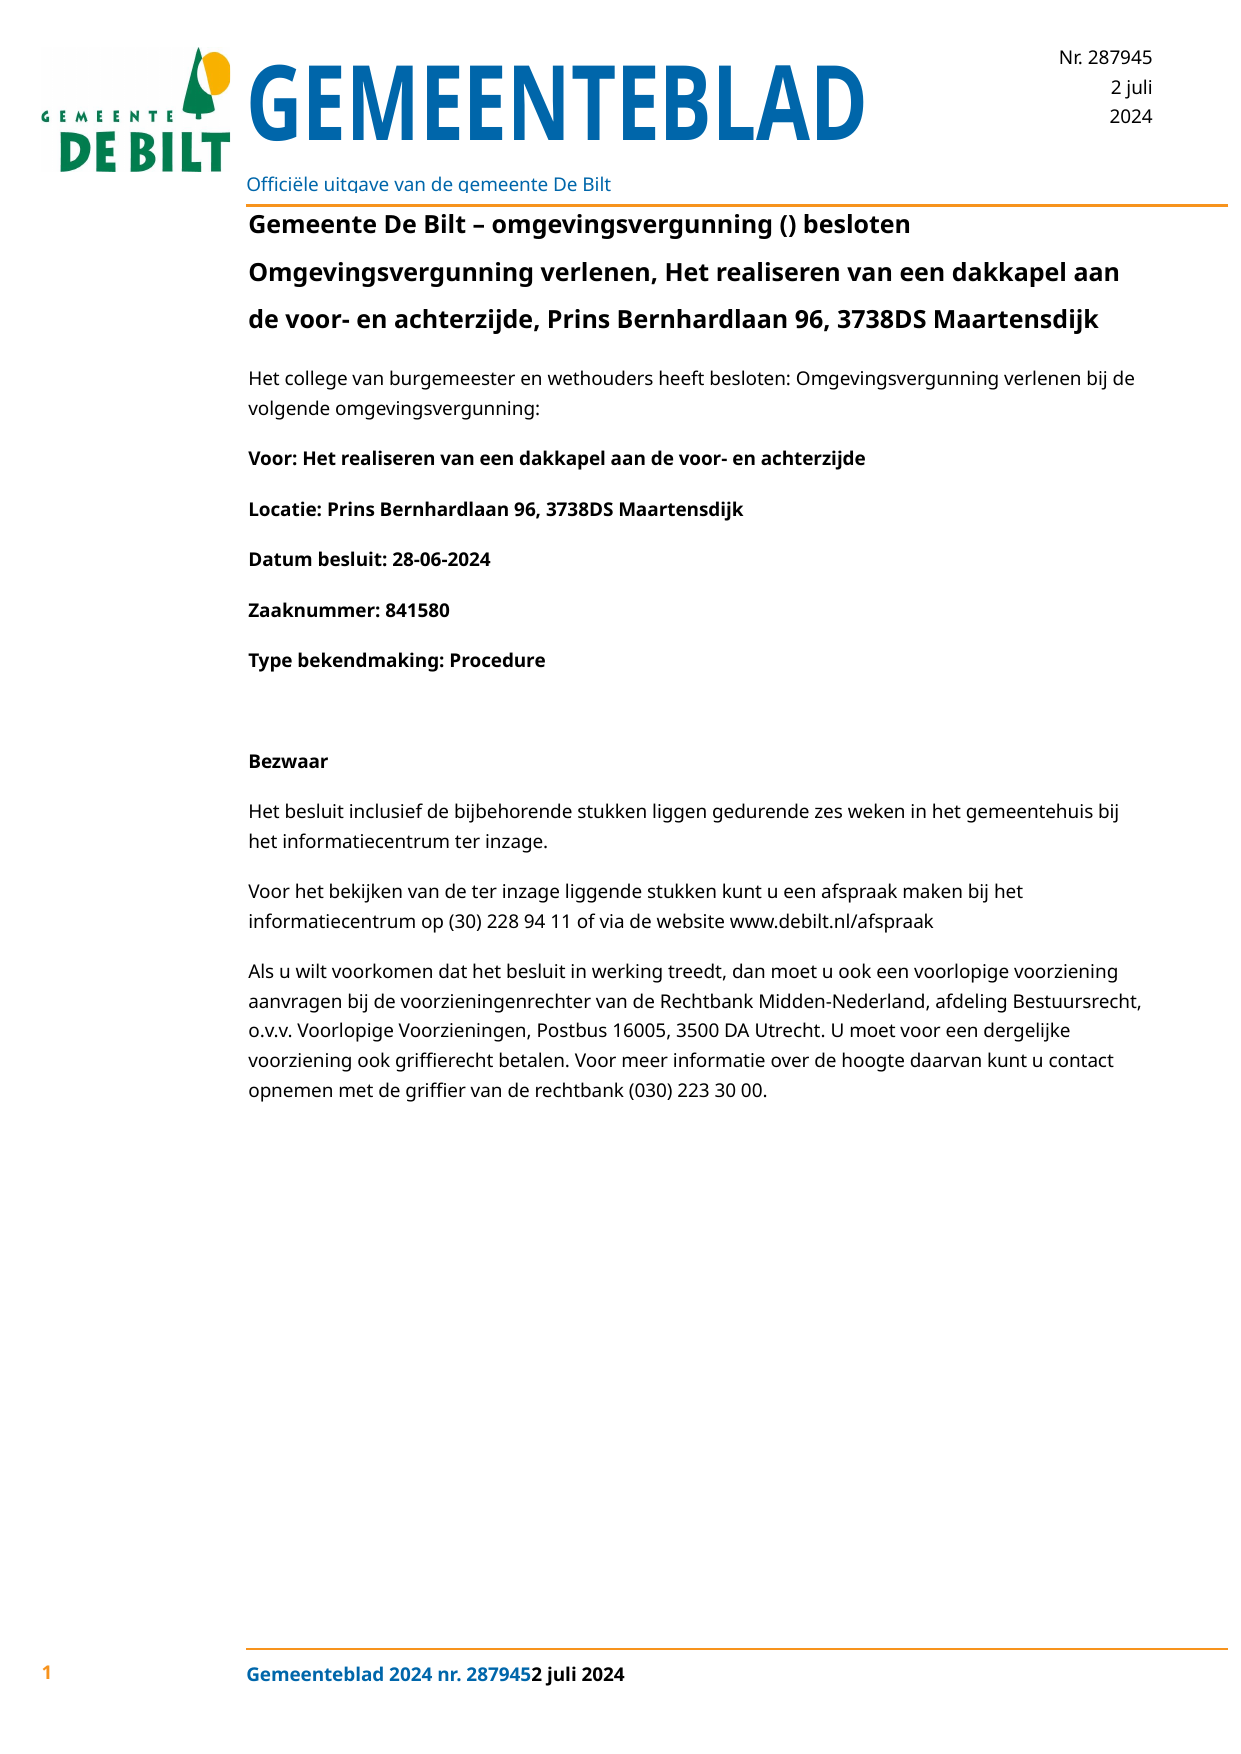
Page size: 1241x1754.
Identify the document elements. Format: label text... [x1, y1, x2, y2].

text Datum besluit: 28-06-2024 [248, 546, 1152, 572]
text Het college van burgemeester en wethouders heeft besloten: Omgevingsvergunning verlenen bij de volgende omgevingsvergunning: [248, 366, 1152, 421]
text Voor: Het realiseren van een dakkapel aan de voor- en achterzijde [248, 446, 1152, 471]
text Het besluit inclusief de bijbehorende stukken liggen gedurende zes weken in het gemeentehuis bij het informatiecentrum ter inzage. [248, 798, 1152, 854]
text Gemeente De Bilt – omgevingsvergunning () besloten Omgevingsvergunning verlenen, Het realiseren van een dakkapel aan de voor- en achterzijde, Prins Bernhardlaan 96, 3738DS Maartensdijk [248, 207, 1152, 336]
text Zaaknummer: 841580 [248, 597, 1152, 622]
text Voor het bekijken van de ter inzage liggende stukken kunt u een afspraak maken bij het informatiecentrum op (30) 228 94 11 of via de website www.debilt.nl/afspraak [248, 878, 1152, 934]
text Bezwaar [248, 748, 1152, 774]
text Locatie: Prins Bernhardlaan 96, 3738DS Maartensdijk [248, 496, 1152, 522]
picture [41, 47, 231, 172]
text Type bekendmaking: Procedure [248, 647, 1152, 673]
text Als u wilt voorkomen dat het besluit in werking treedt, dan moet u ook een voorlopige voorziening aanvragen bij de voorzieningenrechter van de Rechtbank Midden-Nederland, afdeling Bestuursrecht, o.v.v. Voorlopige Voorzieningen, Postbus 16005, 3500 DA Utrecht. U moet voor een dergelijke voorziening ook griffierecht betalen. Voor meer informatie over de hoogte daarvan kunt u contact opnemen met de griffier van de rechtbank (030) 223 30 00. [248, 958, 1152, 1102]
